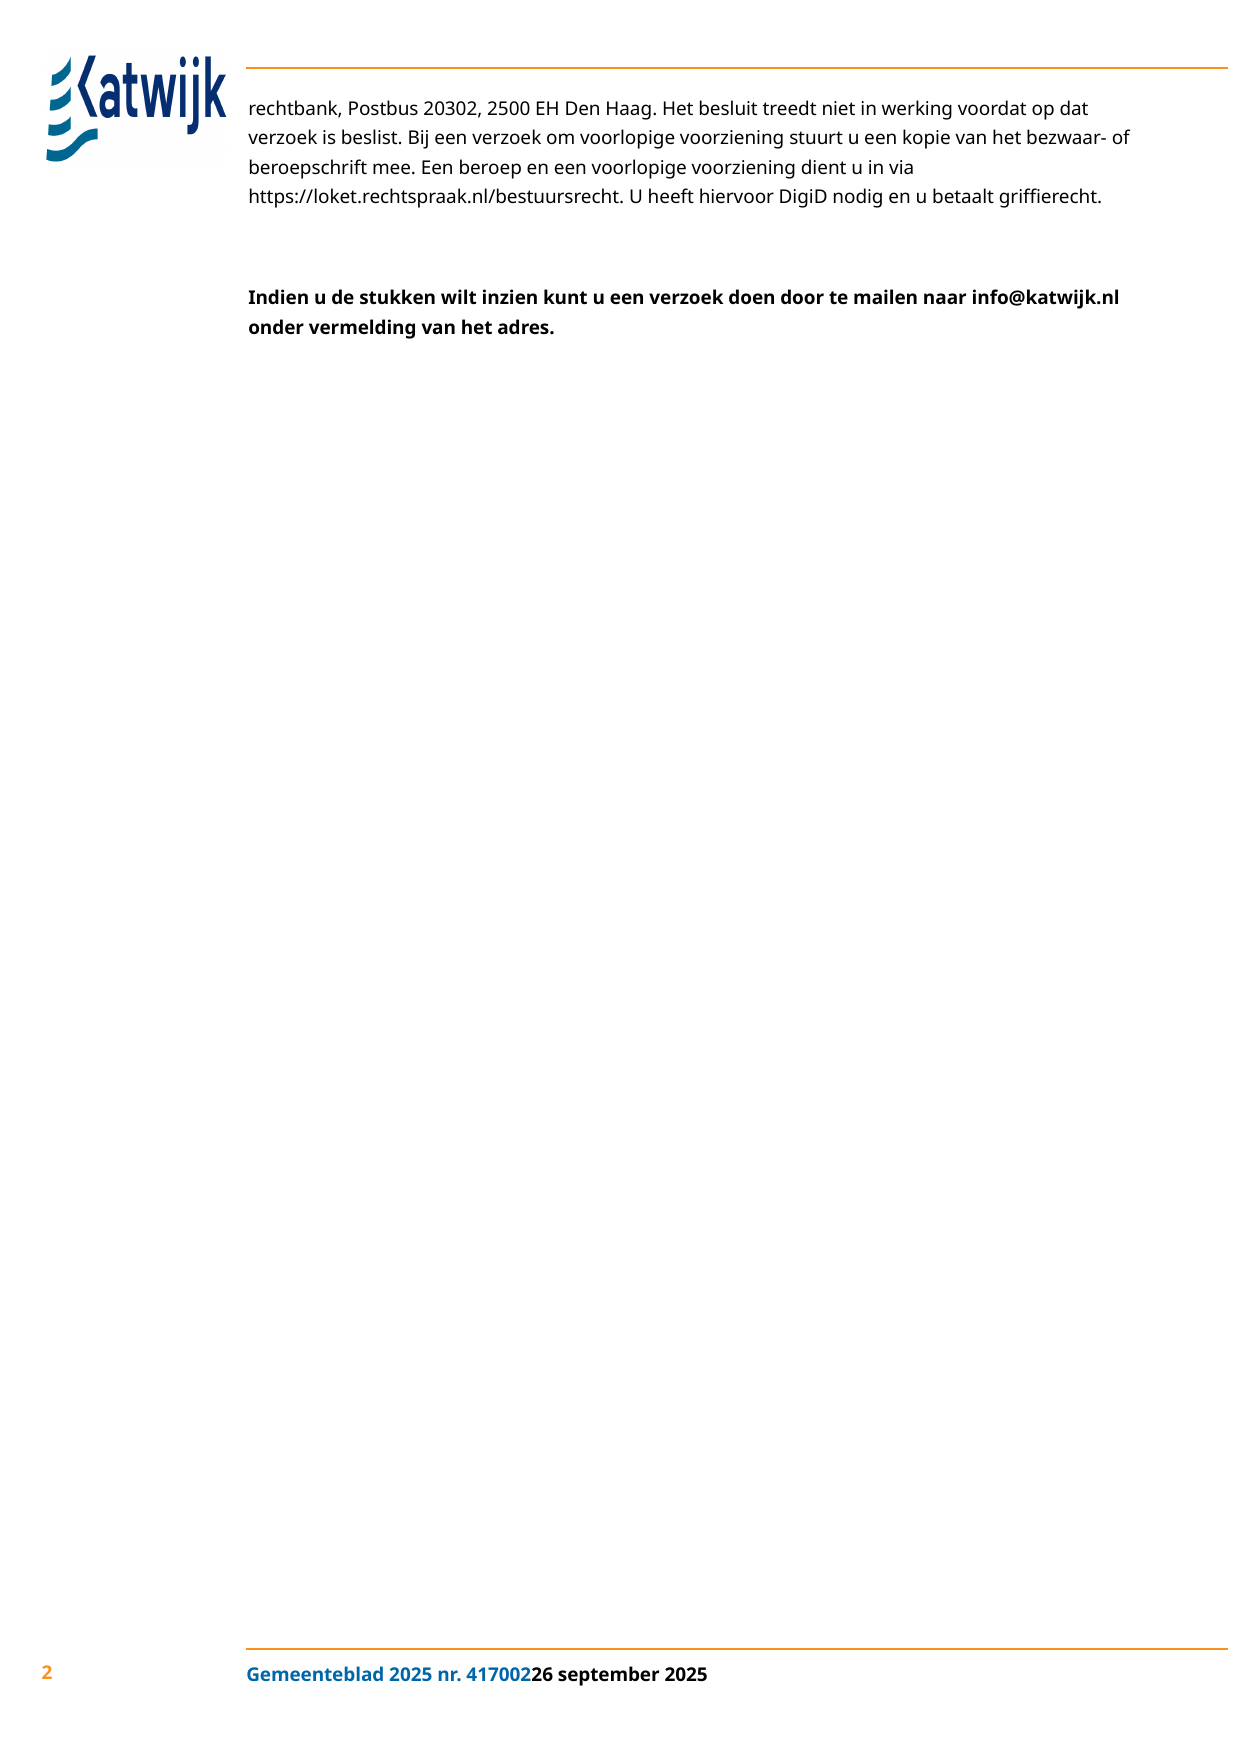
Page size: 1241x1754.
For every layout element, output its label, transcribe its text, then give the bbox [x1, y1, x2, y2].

text rechtbank, Postbus 20302, 2500 EH Den Haag. Het besluit treedt niet in werking voordat op dat verzoek is beslist. Bij een verzoek om voorlopige voorziening stuurt u een kopie van het bezwaar- of beroepschrift mee. Een beroep en een voorlopige voorziening dient u in via https://loket.rechtspraak.nl/bestuursrecht. U heeft hiervoor DigiD nodig en u betaalt griffierecht. [248, 95, 1152, 209]
text Indien u de stukken wilt inzien kunt u een verzoek doen door te mailen naar info@katwijk.nl onder vermelding van het adres. [248, 284, 1152, 340]
picture [41, 47, 231, 172]
